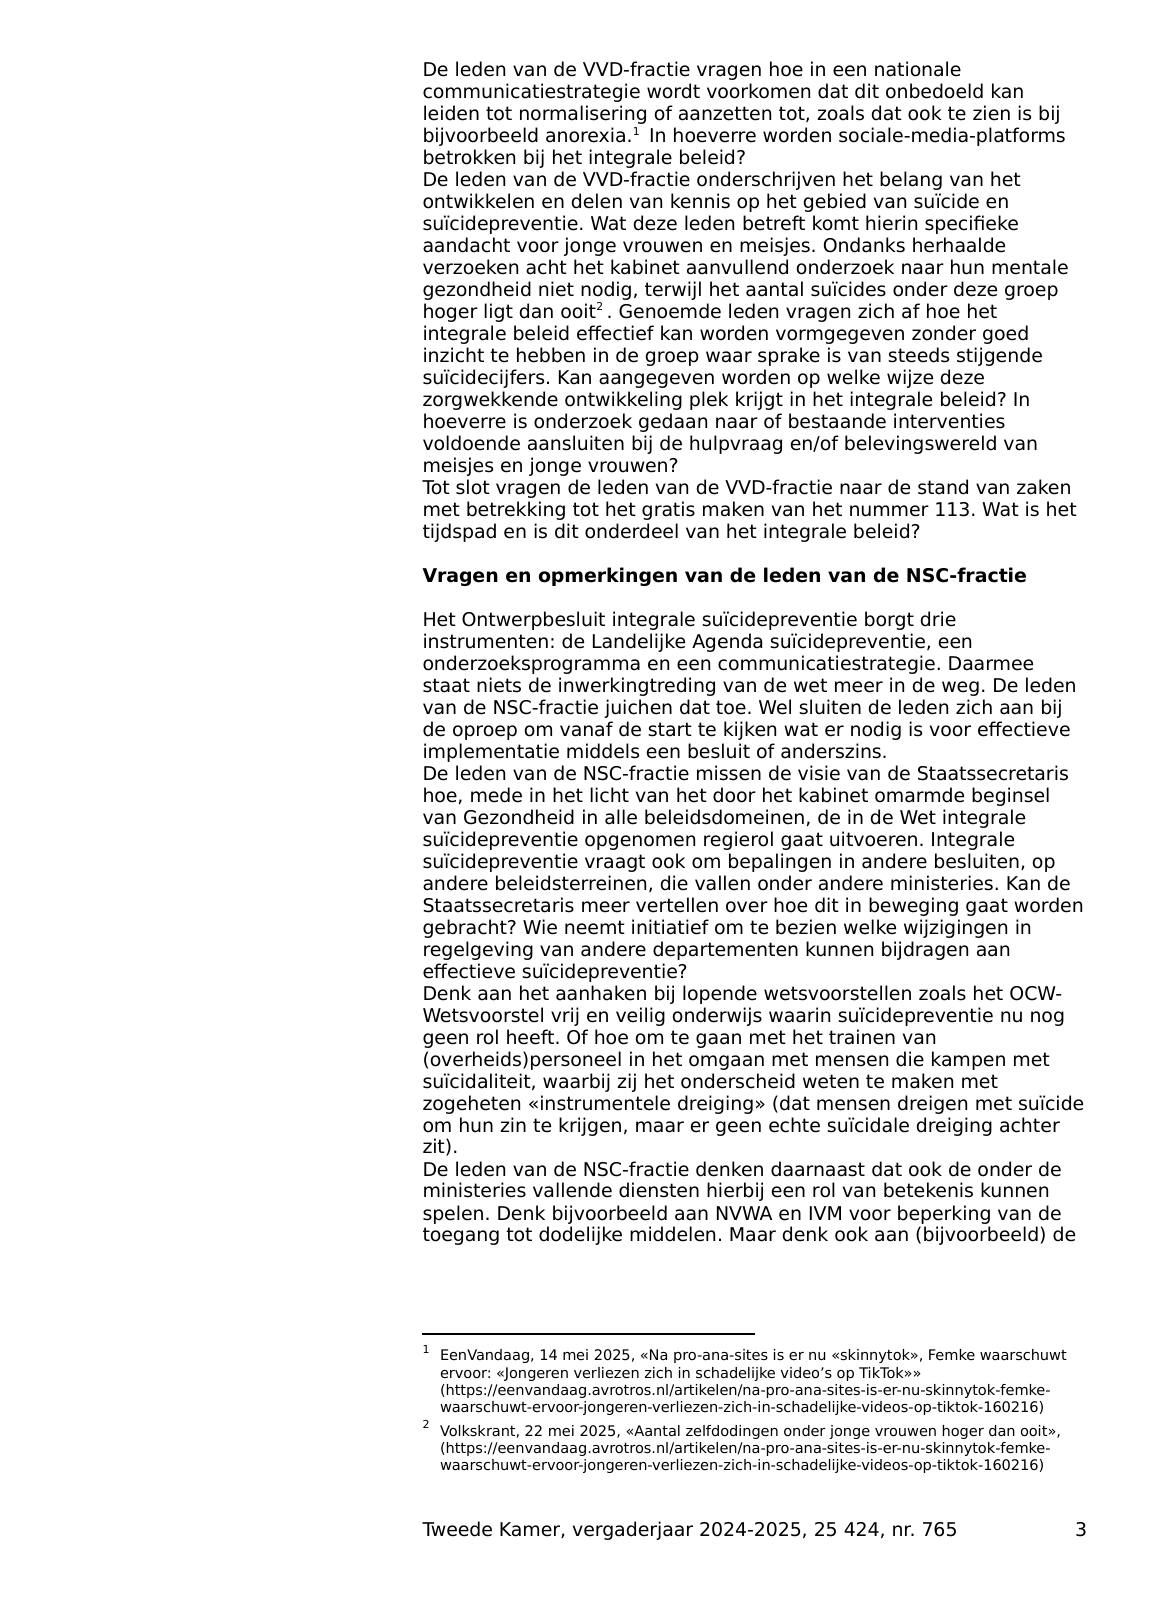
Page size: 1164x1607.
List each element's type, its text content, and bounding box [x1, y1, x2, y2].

subtitle Vragen en opmerkingen van de leden van de NSC-fractie [422, 565, 1087, 587]
text De leden van de VVD-fractie vragen hoe in een nationale communicatiestrategie wordt voorkomen dat dit onbedoeld kan leiden tot normalisering of aanzetten tot, zoals dat ook te zien is bij bijvoorbeeld anorexia. In hoeverre worden sociale-media-platforms betrokken bij het integrale beleid? [422, 59, 1087, 169]
text Denk aan het aanhaken bij lopende wetsvoorstellen zoals het OCW-Wetsvoorstel vrij en veilig onderwijs waarin suïcidepreventie nu nog geen rol heeft. Of hoe om te gaan met het trainen van (overheids)personeel in het omgaan met mensen die kampen met suïcidaliteit, waarbij zij het onderscheid weten te maken met zogeheten «instrumentele dreiging» (dat mensen dreigen met suïcide om hun zin te krijgen, maar er geen echte suïcidale dreiging achter zit). [422, 983, 1087, 1158]
text Volkskrant, 22 mei 2025, «Aantal zelfdodingen onder jonge vrouwen hoger dan ooit», (https://eenvandaag.avrotros.nl/artikelen/na-pro-ana-sites-is-er-nu-skinnytok-femke-waarschuwt-ervoor-jongeren-verliezen-zich-in-schadelijke-videos-op-tiktok-160216) [422, 1418, 1087, 1474]
text Het Ontwerpbesluit integrale suïcidepreventie borgt drie instrumenten: de Landelijke Agenda suïcidepreventie, een onderzoeksprogramma en een communicatiestrategie. Daarmee staat niets de inwerkingtreding van de wet meer in de weg. De leden van de NSC-fractie juichen dat toe. Wel sluiten de leden zich aan bij de oproep om vanaf de start te kijken wat er nodig is voor effectieve implementatie middels een besluit of anderszins. [422, 609, 1087, 763]
text De leden van de VVD-fractie onderschrijven het belang van het ontwikkelen en delen van kennis op het gebied van suïcide en suïcidepreventie. Wat deze leden betreft komt hierin specifieke aandacht voor jonge vrouwen en meisjes. Ondanks herhaalde verzoeken acht het kabinet aanvullend onderzoek naar hun mentale gezondheid niet nodig, terwijl het aantal suïcides onder deze groep hoger ligt dan ooit. Genoemde leden vragen zich af hoe het integrale beleid effectief kan worden vormgegeven zonder goed inzicht te hebben in de groep waar sprake is van steeds stijgende suïcidecijfers. Kan aangegeven worden op welke wijze deze zorgwekkende ontwikkeling plek krijgt in het integrale beleid? In hoeverre is onderzoek gedaan naar of bestaande interventies voldoende aansluiten bij de hulpvraag en/of belevingswereld van meisjes en jonge vrouwen? [422, 169, 1087, 477]
text Tot slot vragen de leden van de VVD-fractie naar de stand van zaken met betrekking tot het gratis maken van het nummer 113. Wat is het tijdspad en is dit onderdeel van het integrale beleid? [422, 477, 1087, 543]
text De leden van de NSC-fractie missen de visie van de Staatssecretaris hoe, mede in het licht van het door het kabinet omarmde beginsel van Gezondheid in alle beleidsdomeinen, de in de Wet integrale suïcidepreventie opgenomen regierol gaat uitvoeren. Integrale suïcidepreventie vraagt ook om bepalingen in andere besluiten, op andere beleidsterreinen, die vallen onder andere ministeries. Kan de Staatssecretaris meer vertellen over hoe dit in beweging gaat worden gebracht? Wie neemt initiatief om te bezien welke wijzigingen in regelgeving van andere departementen kunnen bijdragen aan effectieve suïcidepreventie? [422, 763, 1087, 983]
text De leden van de NSC-fractie denken daarnaast dat ook de onder de ministeries vallende diensten hierbij een rol van betekenis kunnen spelen. Denk bijvoorbeeld aan NVWA en IVM voor beperking van de toegang tot dodelijke middelen. Maar denk ook aan (bijvoorbeeld) de [422, 1158, 1087, 1246]
text EenVandaag, 14 mei 2025, «Na pro-ana-sites is er nu «skinnytok», Femke waarschuwt ervoor: «Jongeren verliezen zich in schadelijke video’s op TikTok»» (https://eenvandaag.avrotros.nl/artikelen/na-pro-ana-sites-is-er-nu-skinnytok-femke-waarschuwt-ervoor-jongeren-verliezen-zich-in-schadelijke-videos-op-tiktok-160216) [422, 1343, 1087, 1416]
